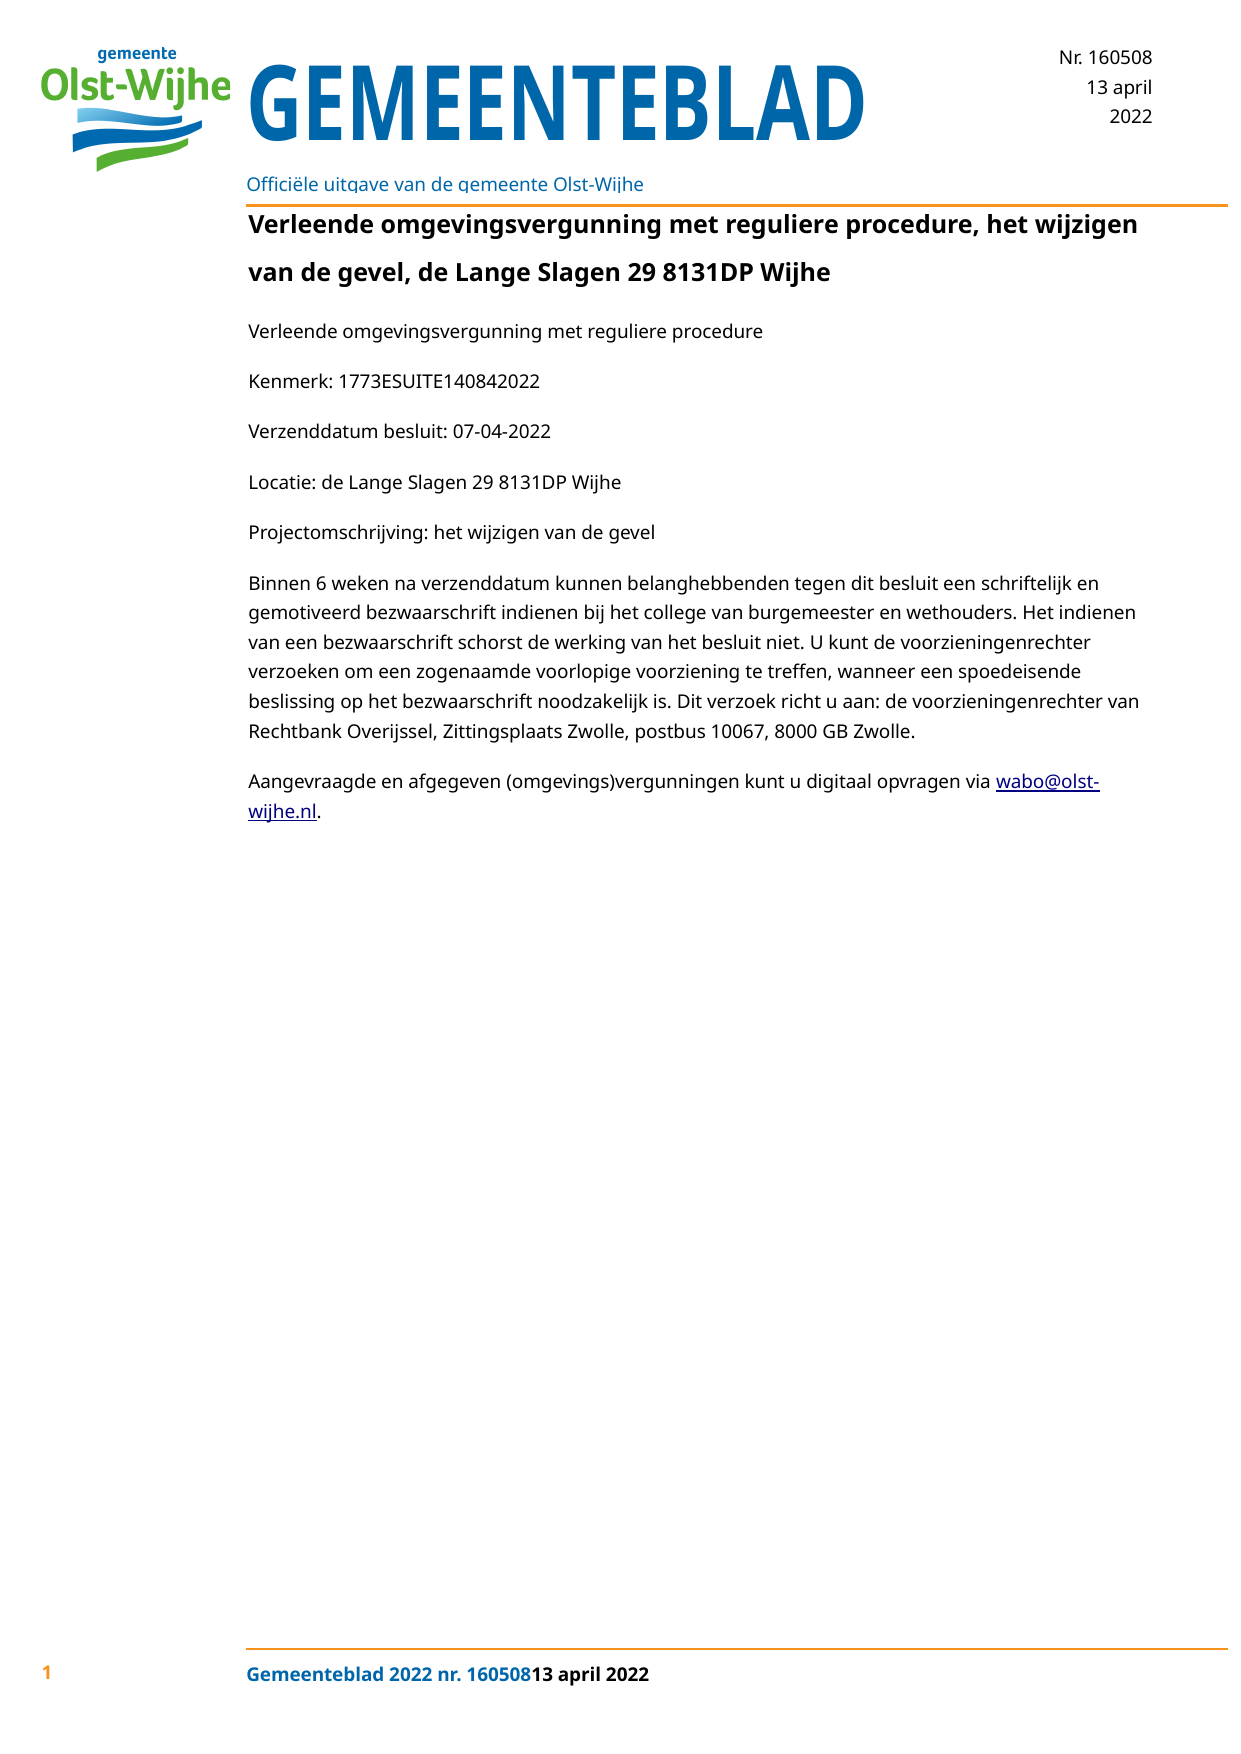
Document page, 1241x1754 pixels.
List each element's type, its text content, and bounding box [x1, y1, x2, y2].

text Projectomschrijving: het wijzigen van de gevel [248, 519, 1152, 545]
text Binnen 6 weken na verzenddatum kunnen belanghebbenden tegen dit besluit een schriftelijk en gemotiveerd bezwaarschrift indienen bij het college van burgemeester en wethouders. Het indienen van een bezwaarschrift schorst de werking van het besluit niet. U kunt de voorzieningenrechter verzoeken om een zogenaamde voorlopige voorziening te treffen, wanneer een spoedeisende beslissing op het bezwaarschrift noodzakelijk is. Dit verzoek richt u aan: de voorzieningenrechter van Rechtbank Overijssel, Zittingsplaats Zwolle, postbus 10067, 8000 GB Zwolle. [248, 570, 1152, 744]
text Locatie: de Lange Slagen 29 8131DP Wijhe [248, 469, 1152, 495]
text Verleende omgevingsvergunning met reguliere procedure, het wijzigen van de gevel, de Lange Slagen 29 8131DP Wijhe [248, 207, 1152, 288]
text Kenmerk: 1773ESUITE140842022 [248, 368, 1152, 394]
text Verzenddatum besluit: 07-04-2022 [248, 419, 1152, 444]
picture [41, 47, 231, 172]
text Verleende omgevingsvergunning met reguliere procedure [248, 318, 1152, 344]
text Aangevraagde en afgegeven (omgevings)vergunningen kunt u digitaal opvragen via wabo@olst-wijhe.nl. [248, 768, 1152, 824]
